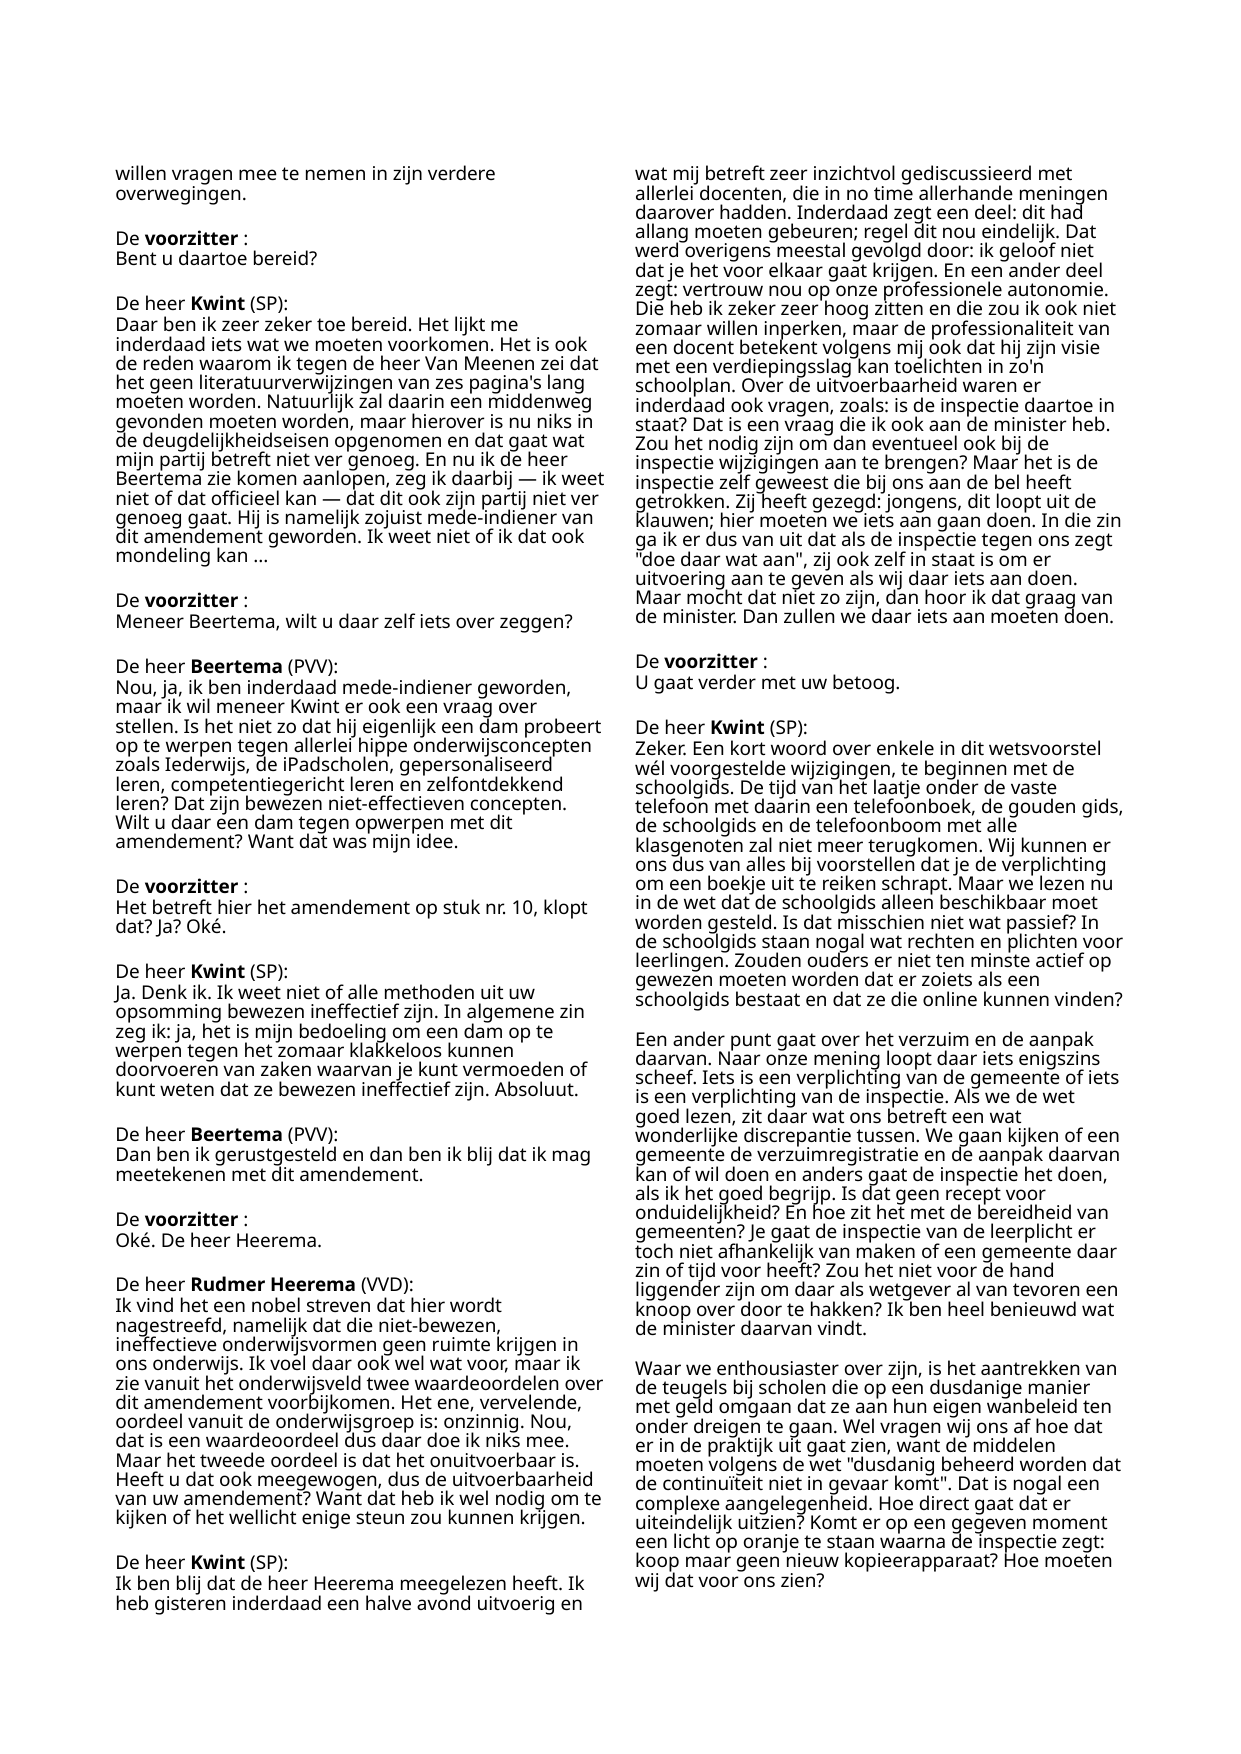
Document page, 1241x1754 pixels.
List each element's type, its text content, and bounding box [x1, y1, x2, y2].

text Bent u daartoe bereid? [115, 250, 605, 270]
text Nou, ja, ik ben inderdaad mede-indiener geworden, maar ik wil meneer Kwint er ook een vraag over stellen. Is het niet zo dat hij eigenlijk een dam probeert op te werpen tegen allerlei hippe onderwijsconcepten zoals Iederwijs, de iPadscholen, gepersonaliseerd leren, competentiegericht leren en zelfontdekkend leren? Dat zijn bewezen niet-effectieven concepten. Wilt u daar een dam tegen opwerpen met dit amendement? Want dat was mijn idee. [115, 679, 605, 853]
text Ik ben blij dat de heer Heerema meegelezen heeft. Ik heb gisteren inderdaad een halve avond uitvoerig en [115, 1575, 605, 1614]
text U gaat verder met uw betoog. [635, 674, 1125, 694]
text Ik vind het een nobel streven dat hier wordt nagestreefd, namelijk dat die niet-bewezen, ineffectieve onderwijsvormen geen ruimte krijgen in ons onderwijs. Ik voel daar ook wel wat voor, maar ik zie vanuit het onderwijsveld twee waardeoordelen over dit amendement voorbijkomen. Het ene, vervelende, oordeel vanuit de onderwijsgroep is: onzinnig. Nou, dat is een waardeoordeel dus daar doe ik niks mee. Maar het tweede oordeel is dat het onuitvoerbaar is. Heeft u dat ook meegewogen, dus de uitvoerbaarheid van uw amendement? Want dat heb ik wel nodig om te kijken of het wellicht enige steun zou kunnen krijgen. [115, 1297, 605, 1529]
text De heer Kwint (SP): [115, 291, 605, 316]
text willen vragen mee te nemen in zijn verdere overwegingen. [115, 165, 605, 204]
text Het betreft hier het amendement op stuk nr. 10, klopt dat? Ja? Oké. [115, 899, 605, 938]
text De voorzitter : [115, 225, 605, 250]
text Oké. De heer Heerema. [115, 1232, 605, 1251]
text De voorzitter : [635, 649, 1125, 674]
text De voorzitter : [115, 588, 605, 613]
text Ja. Denk ik. Ik weet niet of alle methoden uit uw opsomming bewezen ineffectief zijn. In algemene zin zeg ik: ja, het is mijn bedoeling om een dam op te werpen tegen het zomaar klakkeloos kunnen doorvoeren van zaken waarvan je kunt vermoeden of kunt weten dat ze bewezen ineffectief zijn. Absoluut. [115, 984, 605, 1100]
text De heer Rudmer Heerema (VVD): [115, 1272, 605, 1297]
text De heer Kwint (SP): [115, 1549, 605, 1575]
text De heer Beertema (PVV): [115, 1121, 605, 1146]
text wat mij betreft zeer inzichtvol gediscussieerd met allerlei docenten, die in no time allerhande meningen daarover hadden. Inderdaad zegt een deel: dit had allang moeten gebeuren; regel dit nou eindelijk. Dat werd overigens meestal gevolgd door: ik geloof niet dat je het voor elkaar gaat krijgen. En een ander deel zegt: vertrouw nou op onze professionele autonomie. Die heb ik zeker zeer hoog zitten en die zou ik ook niet zomaar willen inperken, maar de professionaliteit van een docent betekent volgens mij ook dat hij zijn visie met een verdiepingsslag kan toelichten in zo'n schoolplan. Over de uitvoerbaarheid waren er inderdaad ook vragen, zoals: is de inspectie daartoe in staat? Dat is een vraag die ik ook aan de minister heb. Zou het nodig zijn om dan eventueel ook bij de inspectie wijzigingen aan te brengen? Maar het is de inspectie zelf geweest die bij ons aan de bel heeft getrokken. Zij heeft gezegd: jongens, dit loopt uit de klauwen; hier moeten we iets aan gaan doen. In die zin ga ik er dus van uit dat als de inspectie tegen ons zegt "doe daar wat aan", zij ook zelf in staat is om er uitvoering aan te geven als wij daar iets aan doen. Maar mocht dat niet zo zijn, dan hoor ik dat graag van de minister. Dan zullen we daar iets aan moeten doen. [635, 165, 1125, 628]
text De voorzitter : [115, 873, 605, 899]
text De heer Beertema (PVV): [115, 653, 605, 679]
text De heer Kwint (SP): [635, 714, 1125, 740]
text Daar ben ik zeer zeker toe bereid. Het lijkt me inderdaad iets wat we moeten voorkomen. Het is ook de reden waarom ik tegen de heer Van Meenen zei dat het geen literatuurverwijzingen van zes pagina's lang moeten worden. Natuurlijk zal daarin een middenweg gevonden moeten worden, maar hierover is nu niks in de deugdelijkheidseisen opgenomen en dat gaat wat mijn partij betreft niet ver genoeg. En nu ik de heer Beertema zie komen aanlopen, zeg ik daarbij — ik weet niet of dat officieel kan — dat dit ook zijn partij niet ver genoeg gaat. Hij is namelijk zojuist mede-indiener van dit amendement geworden. Ik weet niet of ik dat ook mondeling kan ... [115, 316, 605, 567]
text Dan ben ik gerustgesteld en dan ben ik blij dat ik mag meetekenen met dit amendement. [115, 1146, 605, 1185]
text Waar we enthousiaster over zijn, is het aantrekken van de teugels bij scholen die op een dusdanige manier met geld omgaan dat ze aan hun eigen wanbeleid ten onder dreigen te gaan. Wel vragen wij ons af hoe dat er in de praktijk uit gaat zien, want de middelen moeten volgens de wet "dusdanig beheerd worden dat de continuïteit niet in gevaar komt". Dat is nogal een complexe aangelegenheid. Hoe direct gaat dat er uiteindelijk uitzien? Komt er op een gegeven moment een licht op oranje te staan waarna de inspectie zegt: koop maar geen nieuw kopieerapparaat? Hoe moeten wij dat voor ons zien? [635, 1360, 1125, 1591]
text Zeker. Een kort woord over enkele in dit wetsvoorstel wél voorgestelde wijzigingen, te beginnen met de schoolgids. De tijd van het laatje onder de vaste telefoon met daarin een telefoonboek, de gouden gids, de schoolgids en de telefoonboom met alle klasgenoten zal niet meer terugkomen. Wij kunnen er ons dus van alles bij voorstellen dat je de verplichting om een boekje uit te reiken schrapt. Maar we lezen nu in de wet dat de schoolgids alleen beschikbaar moet worden gesteld. Is dat misschien niet wat passief? In de schoolgids staan nogal wat rechten en plichten voor leerlingen. Zouden ouders er niet ten minste actief op gewezen moeten worden dat er zoiets als een schoolgids bestaat en dat ze die online kunnen vinden? [635, 740, 1125, 1010]
text Meneer Beertema, wilt u daar zelf iets over zeggen? [115, 613, 605, 633]
text De heer Kwint (SP): [115, 958, 605, 984]
text Een ander punt gaat over het verzuim en de aanpak daarvan. Naar onze mening loopt daar iets enigszins scheef. Iets is een verplichting van de gemeente of iets is een verplichting van de inspectie. Als we de wet goed lezen, zit daar wat ons betreft een wat wonderlijke discrepantie tussen. We gaan kijken of een gemeente de verzuimregistratie en de aanpak daarvan kan of wil doen en anders gaat de inspectie het doen, als ik het goed begrijp. Is dat geen recept voor onduidelijkheid? En hoe zit het met de bereidheid van gemeenten? Je gaat de inspectie van de leerplicht er toch niet afhankelijk van maken of een gemeente daar zin of tijd voor heeft? Zou het niet voor de hand liggender zijn om daar als wetgever al van tevoren een knoop over door te hakken? Ik ben heel benieuwd wat de minister daarvan vindt. [635, 1031, 1125, 1339]
text De voorzitter : [115, 1206, 605, 1232]
